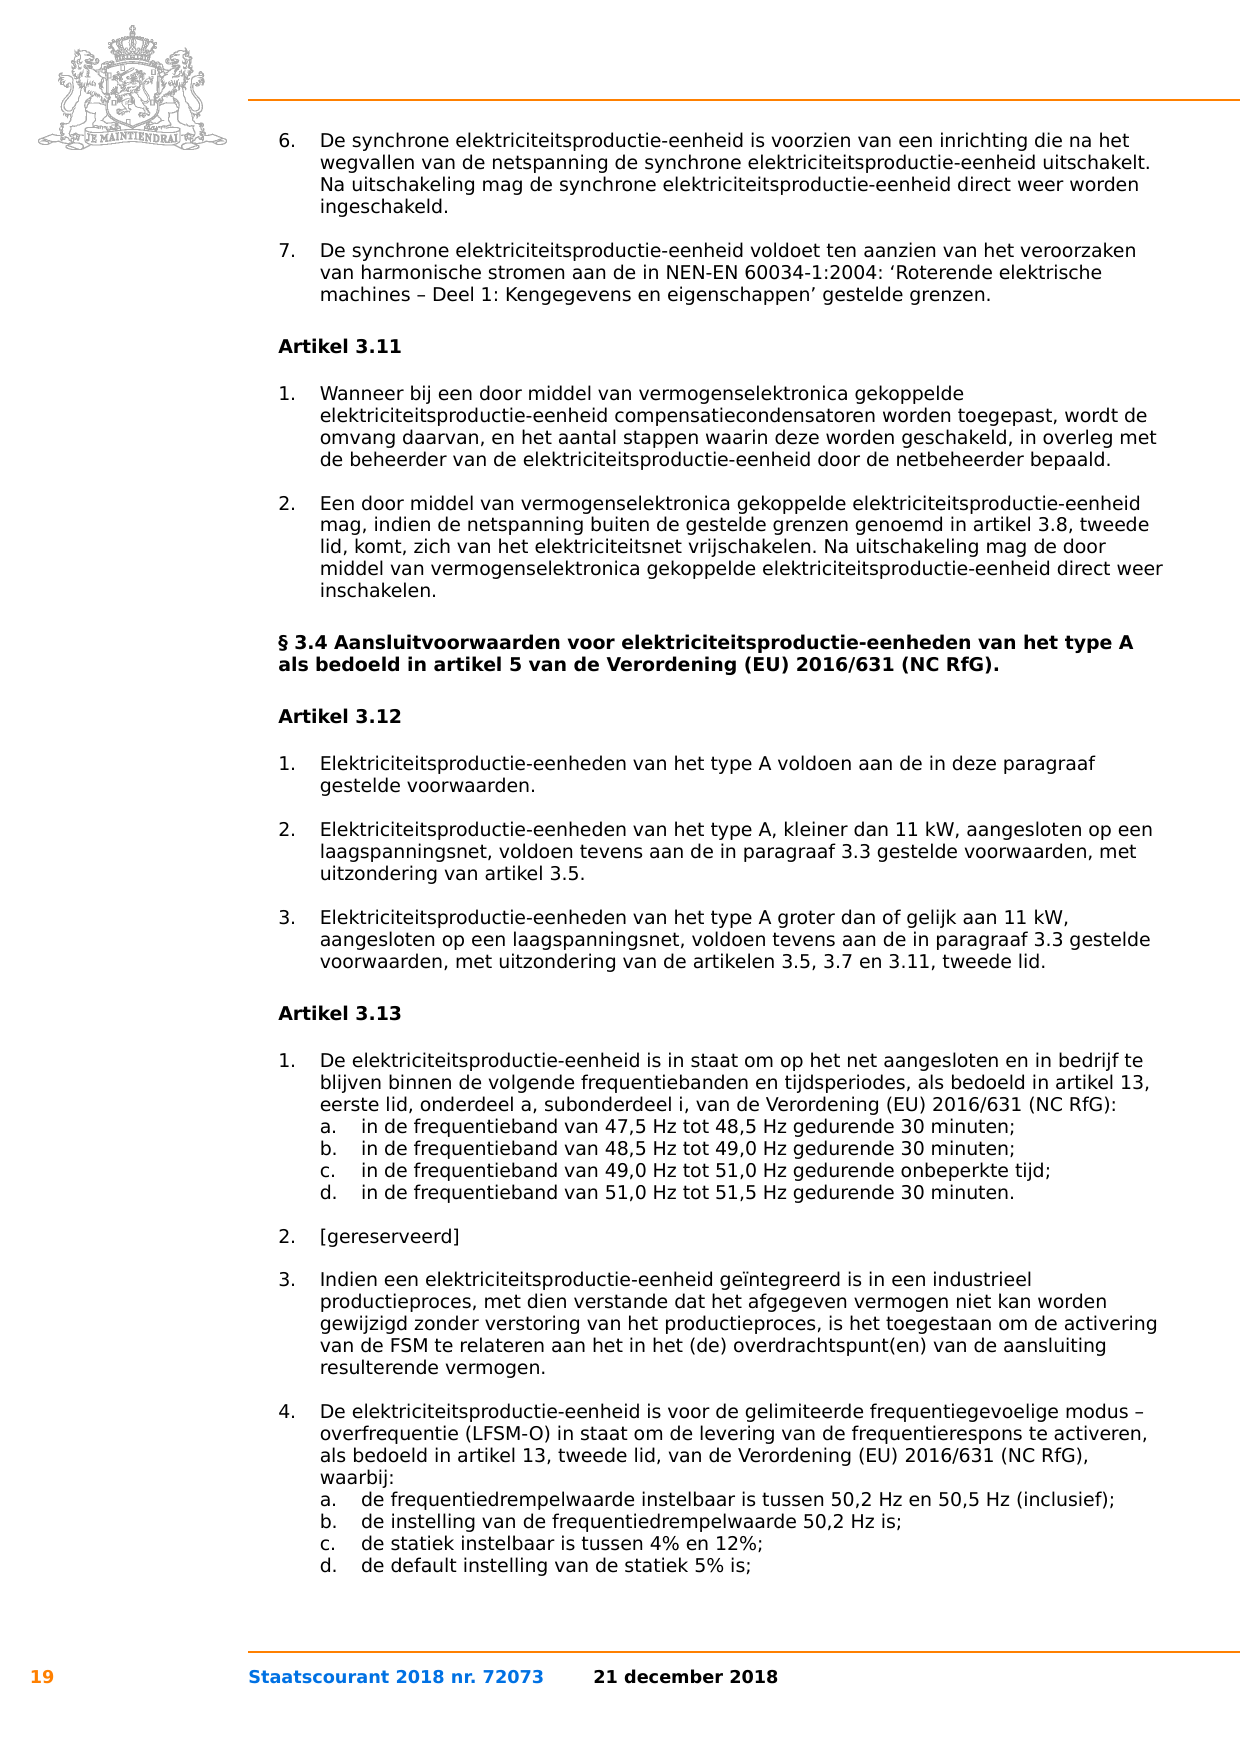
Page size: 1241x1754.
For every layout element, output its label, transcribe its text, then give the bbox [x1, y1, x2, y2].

text d. in de frequentieband van 51,0 Hz tot 51,5 Hz gedurende 30 minuten. [319, 1182, 1163, 1204]
text a. de frequentiedrempelwaarde instelbaar is tussen 50,2 Hz en 50,5 Hz (inclusief); [319, 1489, 1163, 1511]
text 2. [gereserveerd] [278, 1226, 1163, 1247]
text b. in de frequentieband van 48,5 Hz tot 49,0 Hz gedurende 30 minuten; [319, 1138, 1163, 1160]
text 1. De elektriciteitsproductie-eenheid is in staat om op het net aangesloten en in bedrijf te blijven binnen de volgende frequentiebanden en tijdsperiodes, als bedoeld in artikel 13, eerste lid, onderdeel a, subonderdeel i, van de Verordening (EU) 2016/631 (NC RfG): [278, 1050, 1163, 1116]
text 3. Indien een elektriciteitsproductie-eenheid geïntegreerd is in een industrieel productieproces, met dien verstande dat het afgegeven vermogen niet kan worden gewijzigd zonder verstoring van het productieproces, is het toegestaan om de activering van de FSM te relateren aan het in het (de) overdrachtspunt(en) van de aansluiting resulterende vermogen. [278, 1269, 1163, 1379]
subtitle Artikel 3.12 [278, 706, 1163, 728]
text 2. Elektriciteitsproductie-eenheden van het type A, kleiner dan 11 kW, aangesloten op een laagspanningsnet, voldoen tevens aan de in paragraaf 3.3 gestelde voorwaarden, met uitzondering van artikel 3.5. [278, 819, 1163, 885]
text 4. De elektriciteitsproductie-eenheid is voor de gelimiteerde frequentiegevoelige modus – overfrequentie (LFSM-O) in staat om de levering van de frequentierespons te activeren, als bedoeld in artikel 13, tweede lid, van de Verordening (EU) 2016/631 (NC RfG), waarbij: [278, 1401, 1163, 1489]
subtitle Artikel 3.13 [278, 1003, 1163, 1025]
text 2. Een door middel van vermogenselektronica gekoppelde elektriciteitsproductie-eenheid mag, indien de netspanning buiten de gestelde grenzen genoemd in artikel 3.8, tweede lid, komt, zich van het elektriciteitsnet vrijschakelen. Na uitschakeling mag de door middel van vermogenselektronica gekoppelde elektriciteitsproductie-eenheid direct weer inschakelen. [278, 492, 1163, 602]
subtitle Artikel 3.11 [278, 336, 1163, 358]
text b. de instelling van de frequentiedrempelwaarde 50,2 Hz is; [319, 1511, 1163, 1533]
text 3. Elektriciteitsproductie-eenheden van het type A groter dan of gelijk aan 11 kW, aangesloten op een laagspanningsnet, voldoen tevens aan de in paragraaf 3.3 gestelde voorwaarden, met uitzondering van de artikelen 3.5, 3.7 en 3.11, tweede lid. [278, 907, 1163, 973]
text 1. Wanneer bij een door middel van vermogenselektronica gekoppelde elektriciteitsproductie-eenheid compensatiecondensatoren worden toegepast, wordt de omvang daarvan, en het aantal stappen waarin deze worden geschakeld, in overleg met de beheerder van de elektriciteitsproductie-eenheid door de netbeheerder bepaald. [278, 383, 1163, 471]
text 1. Elektriciteitsproductie-eenheden van het type A voldoen aan de in deze paragraaf gestelde voorwaarden. [278, 753, 1163, 797]
text c. in de frequentieband van 49,0 Hz tot 51,0 Hz gedurende onbeperkte tijd; [319, 1160, 1163, 1182]
picture [38, 25, 227, 150]
subtitle § 3.4 Aansluitvoorwaarden voor elektriciteitsproductie-eenheden van het type A als bedoeld in artikel 5 van de Verordening (EU) 2016/631 (NC RfG). [278, 632, 1163, 676]
text a. in de frequentieband van 47,5 Hz tot 48,5 Hz gedurende 30 minuten; [319, 1116, 1163, 1138]
text 7. De synchrone elektriciteitsproductie-eenheid voldoet ten aanzien van het veroorzaken van harmonische stromen aan de in NEN-EN 60034-1:2004: ‘Roterende elektrische machines – Deel 1: Kengegevens en eigenschappen’ gestelde grenzen. [278, 240, 1163, 306]
text d. de default instelling van de statiek 5% is; [319, 1555, 1163, 1577]
text 6. De synchrone elektriciteitsproductie-eenheid is voorzien van een inrichting die na het wegvallen van de netspanning de synchrone elektriciteitsproductie-eenheid uitschakelt. Na uitschakeling mag de synchrone elektriciteitsproductie-eenheid direct weer worden ingeschakeld. [278, 130, 1163, 218]
text c. de statiek instelbaar is tussen 4% en 12%; [319, 1533, 1163, 1555]
